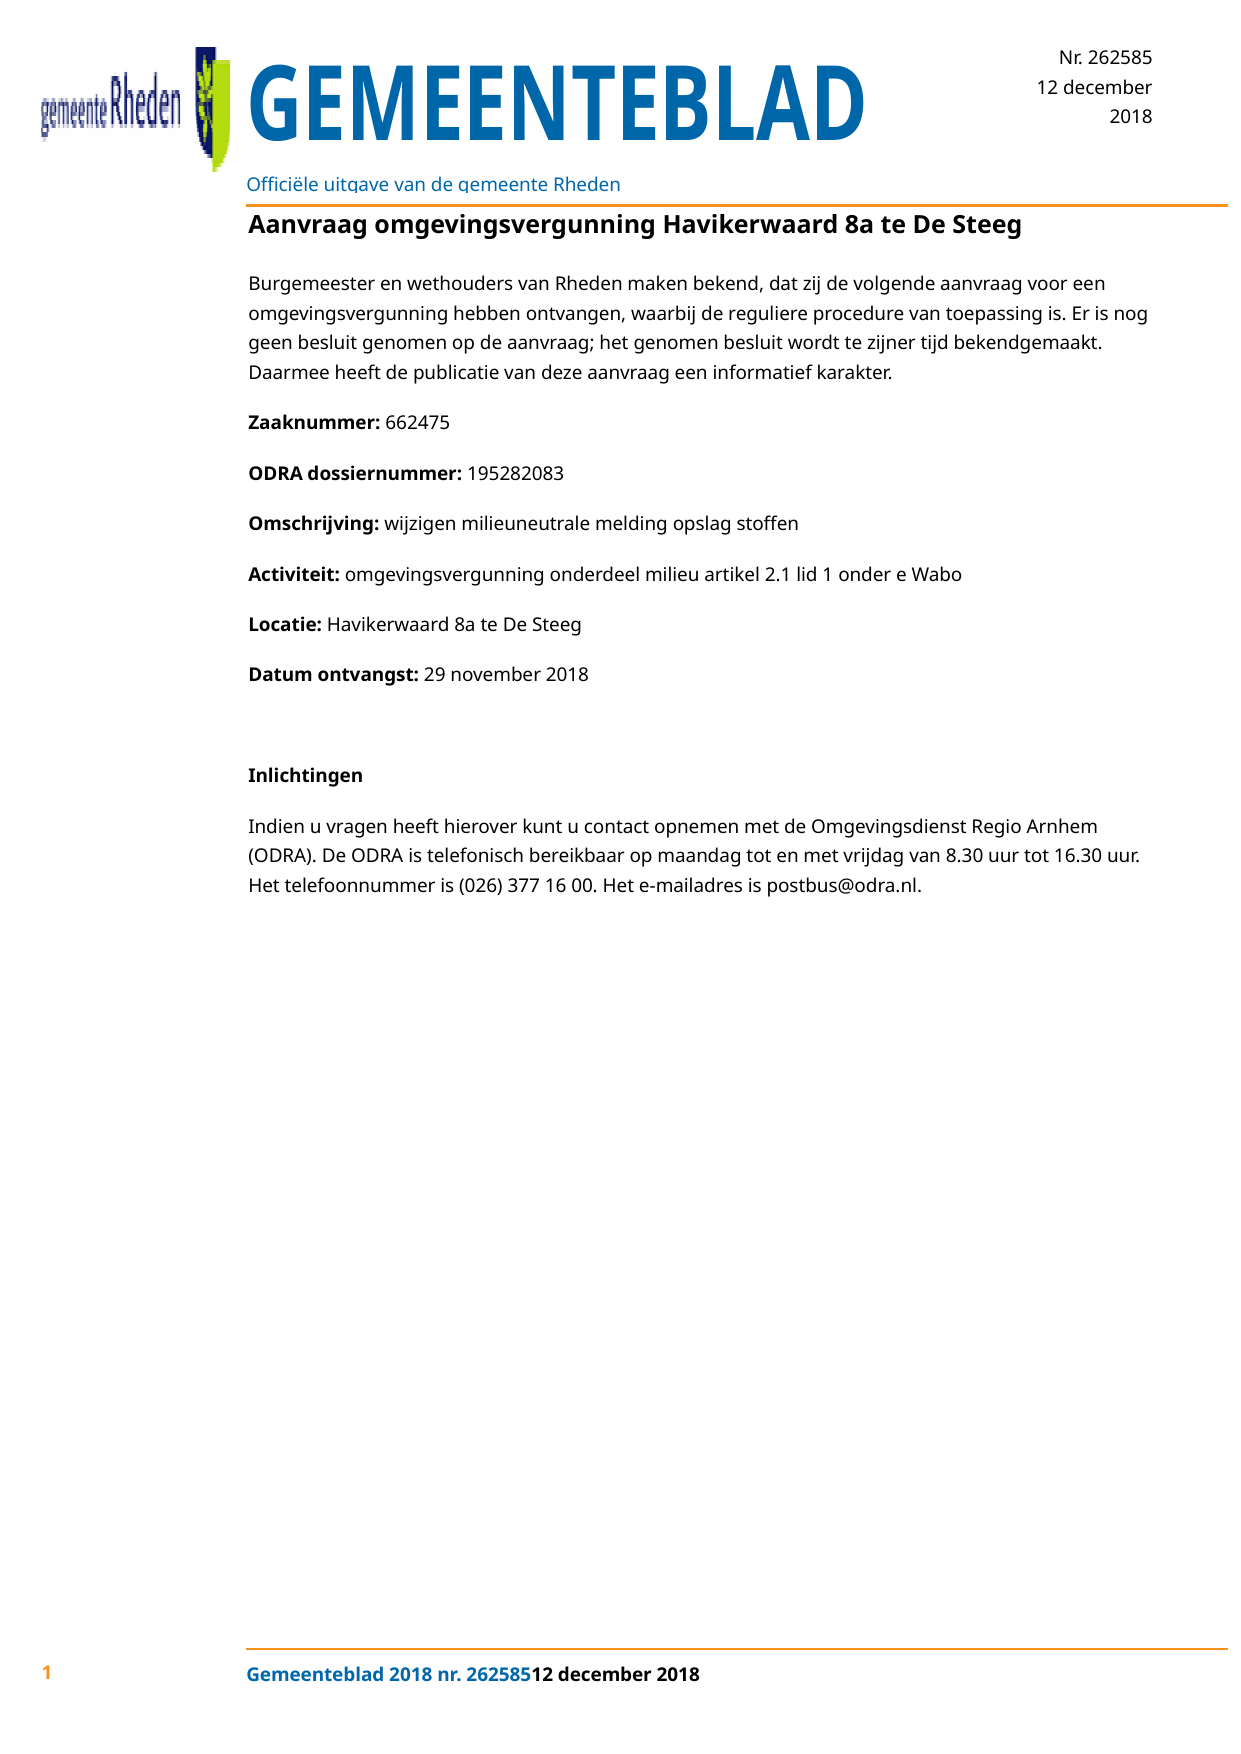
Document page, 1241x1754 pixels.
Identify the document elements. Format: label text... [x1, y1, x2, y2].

text Aanvraag omgevingsvergunning Havikerwaard 8a te De Steeg [248, 207, 1152, 241]
text Locatie: Havikerwaard 8a te De Steeg [248, 611, 1152, 637]
text Activiteit: omgevingsvergunning onderdeel milieu artikel 2.1 lid 1 onder e Wabo [248, 561, 1152, 586]
text Inlichtingen [248, 762, 1152, 788]
text Omschrijving: wijzigen milieuneutrale melding opslag stoffen [248, 510, 1152, 536]
text Zaaknummer: 662475 [248, 409, 1152, 435]
text Datum ontvangst: 29 november 2018 [248, 662, 1152, 687]
text ODRA dossiernummer: 195282083 [248, 460, 1152, 486]
picture [41, 47, 231, 172]
text Indien u vragen heeft hierover kunt u contact opnemen met de Omgevingsdienst Regio Arnhem (ODRA). De ODRA is telefonisch bereikbaar op maandag tot en met vrijdag van 8.30 uur tot 16.30 uur. Het telefoonnummer is (026) 377 16 00. Het e-mailadres is postbus@odra.nl. [248, 813, 1152, 898]
text Burgemeester en wethouders van Rheden maken bekend, dat zij de volgende aanvraag voor een omgevingsvergunning hebben ontvangen, waarbij de reguliere procedure van toepassing is. Er is nog geen besluit genomen op de aanvraag; het genomen besluit wordt te zijner tijd bekendgemaakt. Daarmee heeft de publicatie van deze aanvraag een informatief karakter. [248, 270, 1152, 385]
